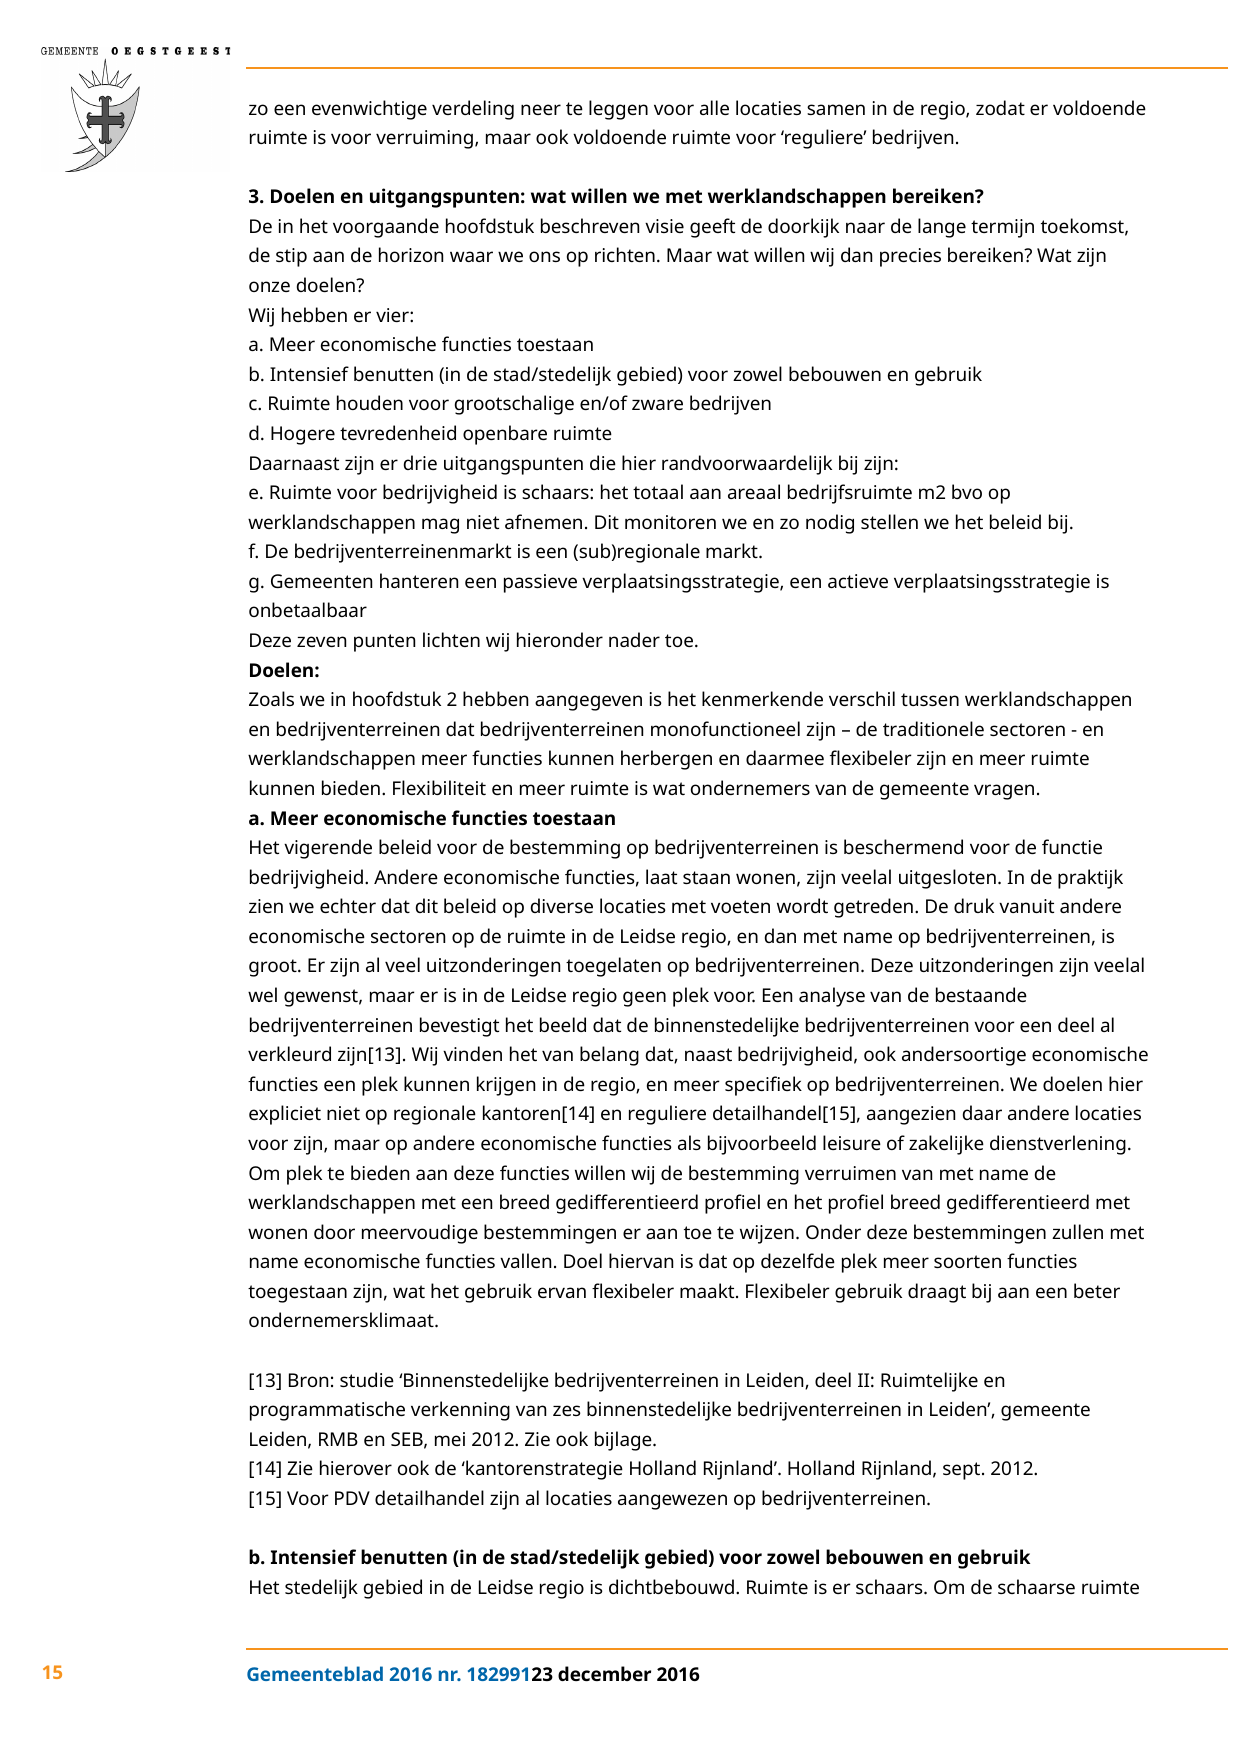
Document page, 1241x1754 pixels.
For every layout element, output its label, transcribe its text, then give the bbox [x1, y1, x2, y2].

text Het vigerende beleid voor de bestemming op bedrijventerreinen is beschermend voor de functie bedrijvigheid. Andere economische functies, laat staan wonen, zijn veelal uitgesloten. In de praktijk zien we echter dat dit beleid op diverse locaties met voeten wordt getreden. De druk vanuit andere economische sectoren op de ruimte in de Leidse regio, en dan met name op bedrijventerreinen, is groot. Er zijn al veel uitzonderingen toegelaten op bedrijventerreinen. Deze uitzonderingen zijn veelal wel gewenst, maar er is in de Leidse regio geen plek voor. Een analyse van de bestaande bedrijventerreinen bevestigt het beeld dat de binnenstedelijke bedrijventerreinen voor een deel al verkleurd zijn[13]. Wij vinden het van belang dat, naast bedrijvigheid, ook andersoortige economische functies een plek kunnen krijgen in de regio, en meer specifiek op bedrijventerreinen. We doelen hier expliciet niet op regionale kantoren[14] en reguliere detailhandel[15], aangezien daar andere locaties voor zijn, maar op andere economische functies als bijvoorbeeld leisure of zakelijke dienstverlening. Om plek te bieden aan deze functies willen wij de bestemming verruimen van met name de werklandschappen met een breed gedifferentieerd profiel en het profiel breed gedifferentieerd met wonen door meervoudige bestemmingen er aan toe te wijzen. Onder deze bestemmingen zullen met name economische functies vallen. Doel hiervan is dat op dezelfde plek meer soorten functies toegestaan zijn, wat het gebruik ervan flexibeler maakt. Flexibeler gebruik draagt bij aan een beter ondernemersklimaat. [248, 834, 1152, 1333]
text [15] Voor PDV detailhandel zijn al locaties aangewezen op bedrijventerreinen. [248, 1485, 1152, 1511]
text e. Ruimte voor bedrijvigheid is schaars: het totaal aan areaal bedrijfsruimte m2 bvo op werklandschappen mag niet afnemen. Dit monitoren we en zo nodig stellen we het beleid bij. [248, 479, 1152, 535]
text d. Hogere tevredenheid openbare ruimte [248, 420, 1152, 446]
text f. De bedrijventerreinenmarkt is een (sub)regionale markt. [248, 538, 1152, 564]
text zo een evenwichtige verdeling neer te leggen voor alle locaties samen in de regio, zodat er voldoende ruimte is voor verruiming, maar ook voldoende ruimte voor ‘reguliere’ bedrijven. [248, 95, 1152, 150]
text De in het voorgaande hoofdstuk beschreven visie geeft de doorkijk naar de lange termijn toekomst, de stip aan de horizon waar we ons op richten. Maar wat willen wij dan precies bereiken? Wat zijn onze doelen? [248, 213, 1152, 298]
text a. Meer economische functies toestaan [248, 805, 1152, 831]
text g. Gemeenten hanteren een passieve verplaatsingsstrategie, een actieve verplaatsingsstrategie is onbetaalbaar [248, 568, 1152, 623]
text Wij hebben er vier: [248, 302, 1152, 328]
text Deze zeven punten lichten wij hieronder nader toe. [248, 627, 1152, 653]
text [14] Zie hierover ook de ‘kantorenstrategie Holland Rijnland’. Holland Rijnland, sept. 2012. [248, 1456, 1152, 1481]
text [13] Bron: studie ‘Binnenstedelijke bedrijventerreinen in Leiden, deel II: Ruimtelijke en programmatische verkenning van zes binnenstedelijke bedrijventerreinen in Leiden’, gemeente Leiden, RMB en SEB, mei 2012. Zie ook bijlage. [248, 1367, 1152, 1452]
text 3. Doelen en uitgangspunten: wat willen we met werklandschappen bereiken? [248, 183, 1152, 209]
text Doelen: [248, 657, 1152, 683]
text Zoals we in hoofdstuk 2 hebben aangegeven is het kenmerkende verschil tussen werklandschappen en bedrijventerreinen dat bedrijventerreinen monofunctioneel zijn – de traditionele sectoren - en werklandschappen meer functies kunnen herbergen en daarmee flexibeler zijn en meer ruimte kunnen bieden. Flexibiliteit en meer ruimte is wat ondernemers van de gemeente vragen. [248, 686, 1152, 801]
picture [41, 47, 231, 172]
text Daarnaast zijn er drie uitgangspunten die hier randvoorwaardelijk bij zijn: [248, 450, 1152, 476]
text a. Meer economische functies toestaan [248, 331, 1152, 357]
text b. Intensief benutten (in de stad/stedelijk gebied) voor zowel bebouwen en gebruik [248, 361, 1152, 387]
text c. Ruimte houden voor grootschalige en/of zware bedrijven [248, 391, 1152, 416]
text Het stedelijk gebied in de Leidse regio is dichtbebouwd. Ruimte is er schaars. Om de schaarse ruimte [248, 1574, 1152, 1600]
text b. Intensief benutten (in de stad/stedelijk gebied) voor zowel bebouwen en gebruik [248, 1544, 1152, 1570]
